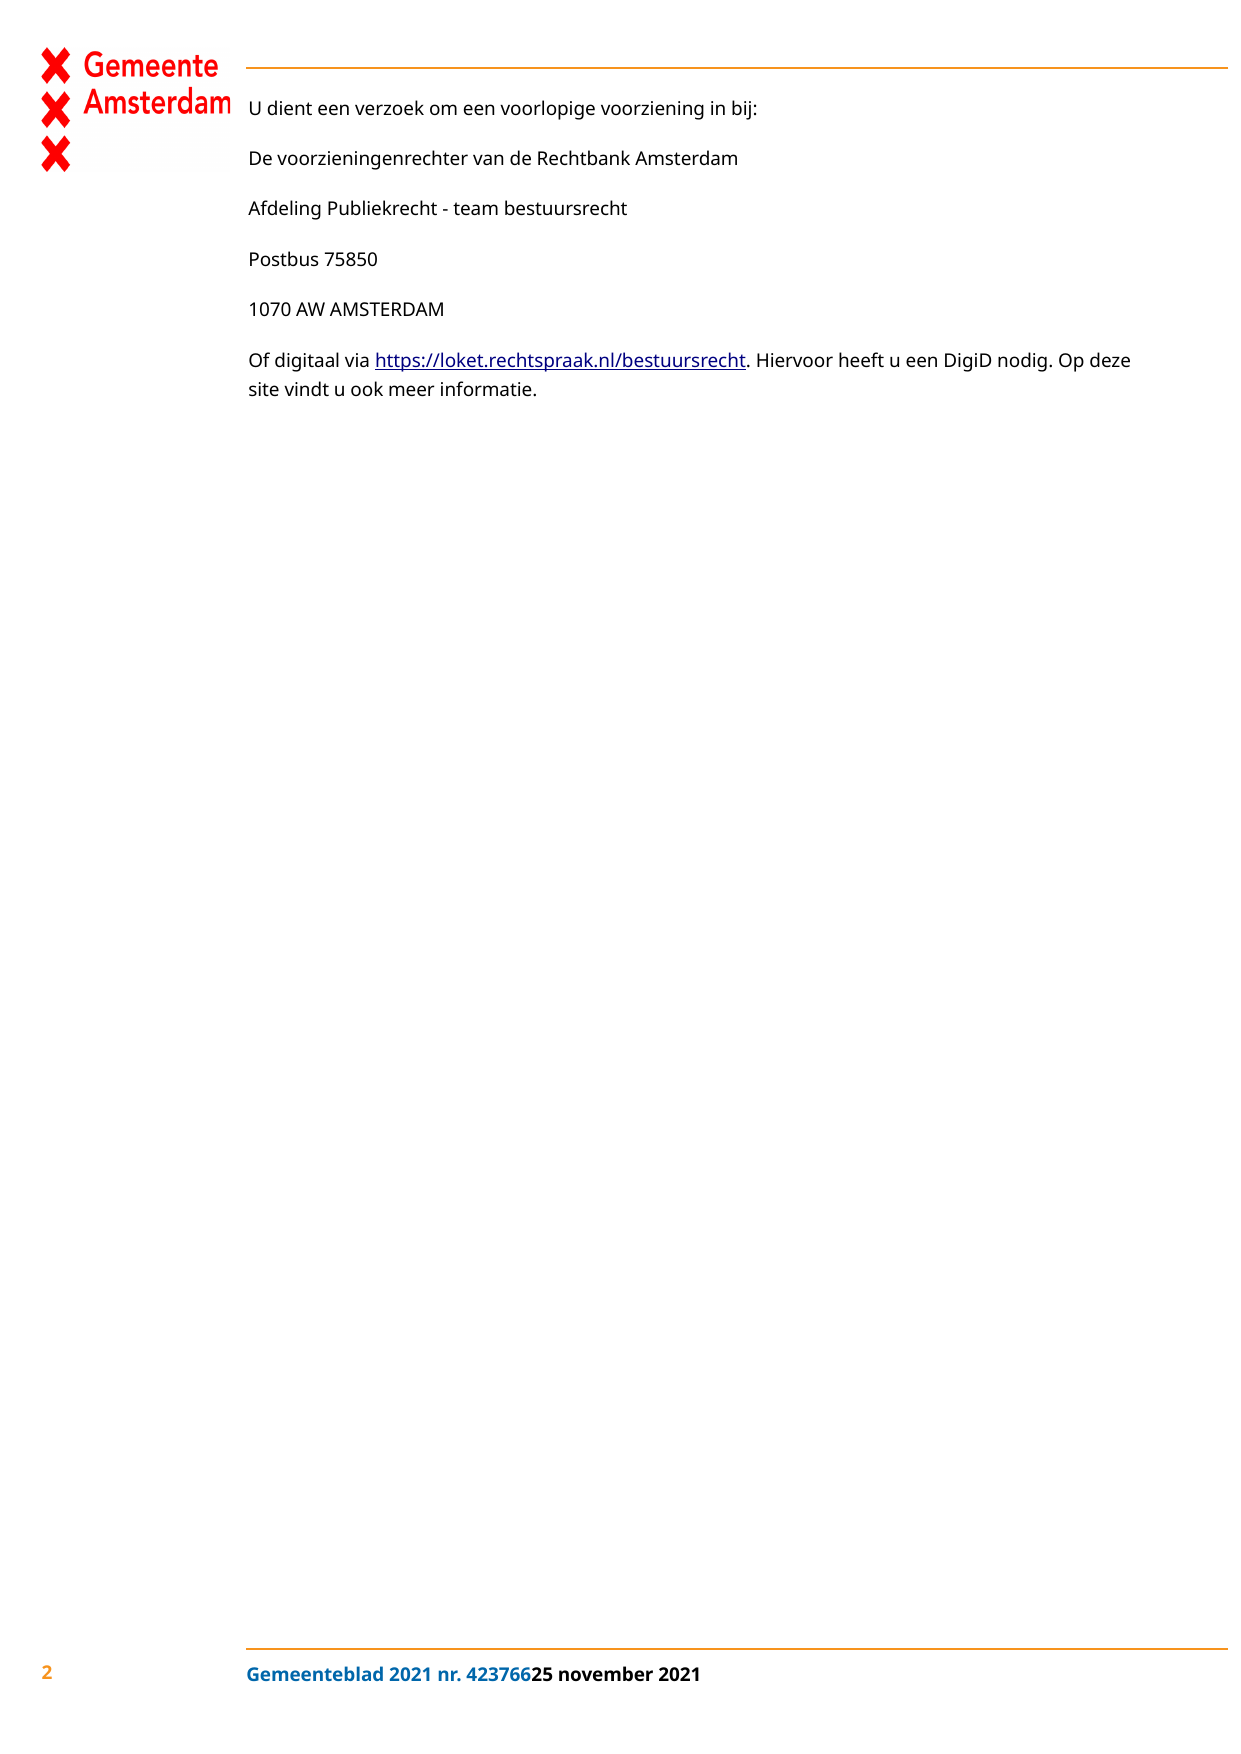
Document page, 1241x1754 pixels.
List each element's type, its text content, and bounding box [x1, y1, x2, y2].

text U dient een verzoek om een voorlopige voorziening in bij: [248, 95, 1152, 121]
text 1070 AW AMSTERDAM [248, 296, 1152, 322]
text Afdeling Publiekrecht - team bestuursrecht [248, 196, 1152, 221]
text Of digitaal via https://loket.rechtspraak.nl/bestuursrecht. Hiervoor heeft u een DigiD nodig. Op deze site vindt u ook meer informatie. [248, 347, 1152, 402]
text De voorzieningenrechter van de Rechtbank Amsterdam [248, 145, 1152, 171]
picture [41, 47, 231, 172]
text Postbus 75850 [248, 246, 1152, 272]
